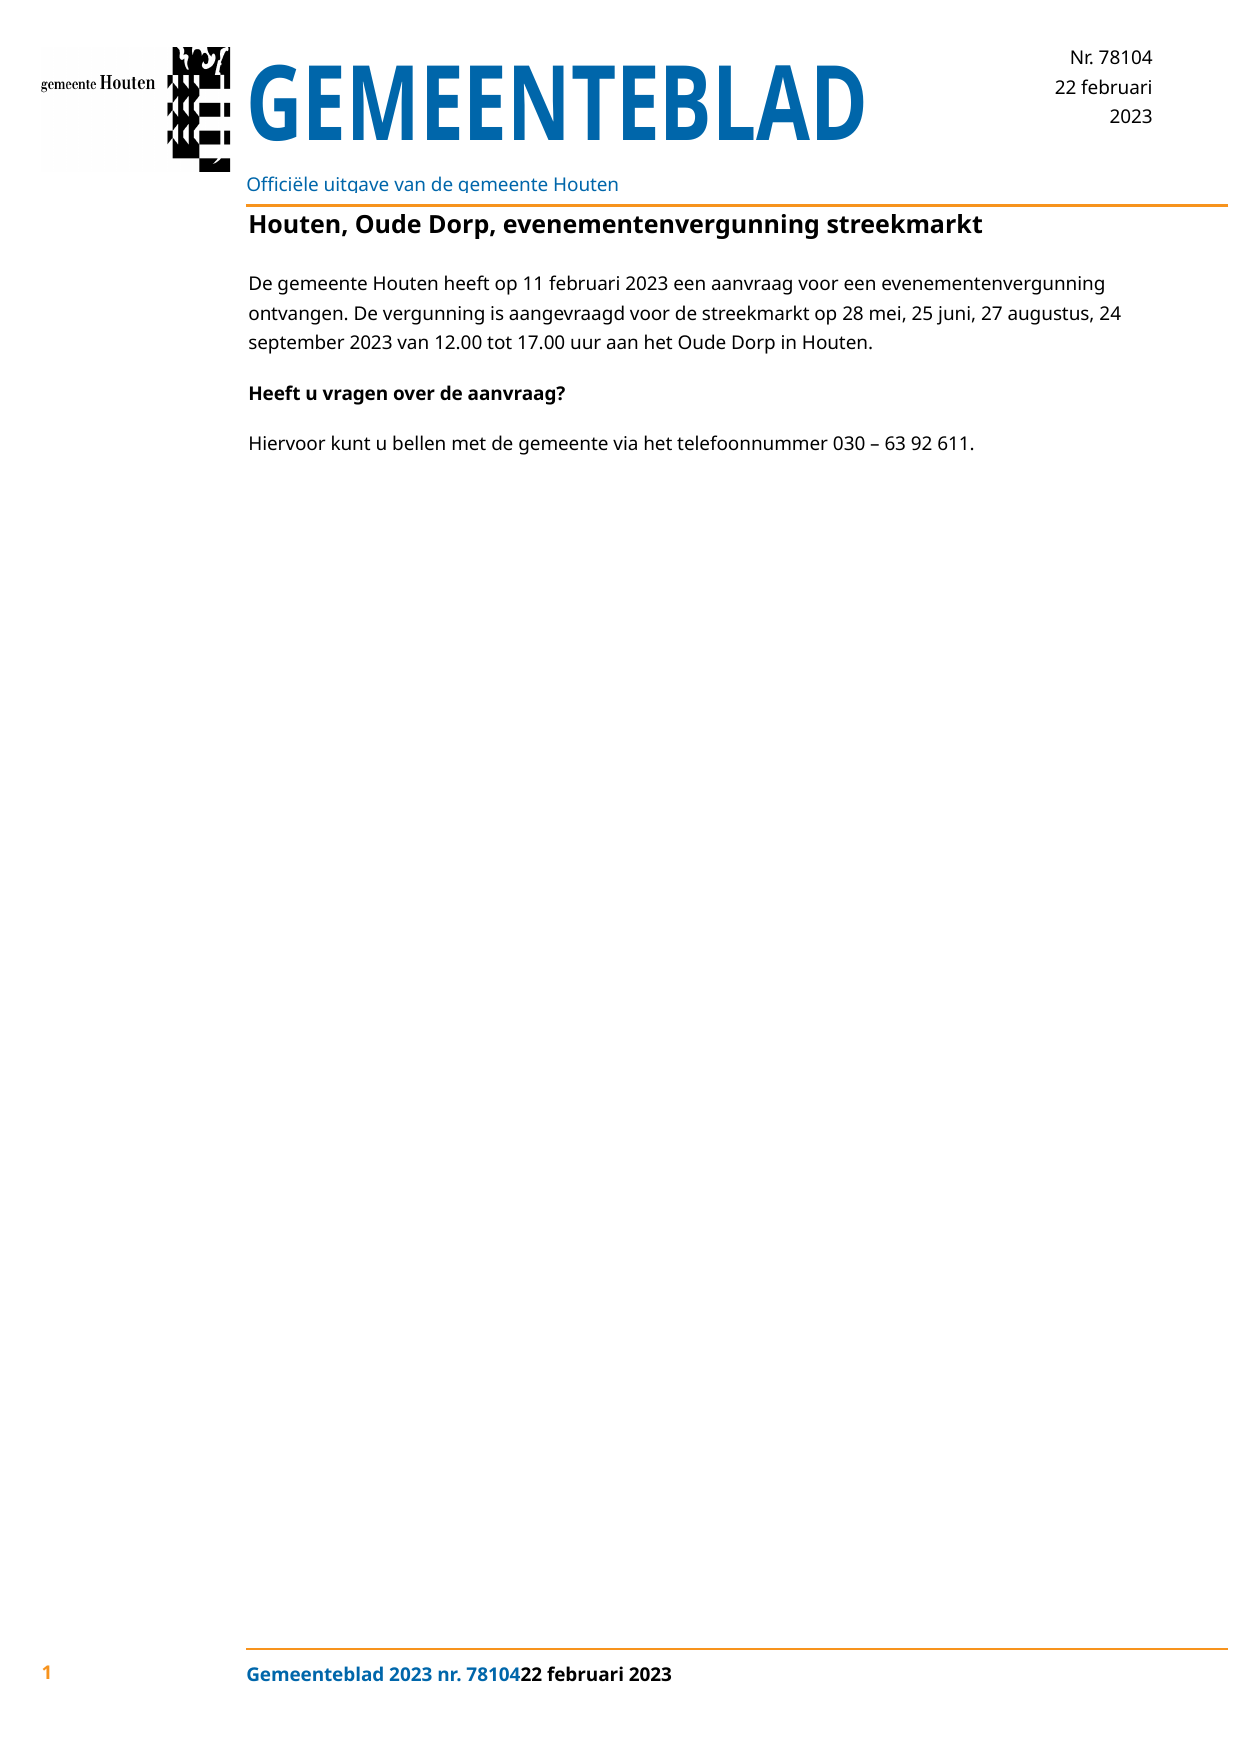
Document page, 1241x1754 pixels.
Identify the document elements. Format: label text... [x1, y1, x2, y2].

text Heeft u vragen over de aanvraag? [248, 380, 1152, 406]
picture [41, 47, 231, 172]
text De gemeente Houten heeft op 11 februari 2023 een aanvraag voor een evenementenvergunning ontvangen. De vergunning is aangevraagd voor de streekmarkt op 28 mei, 25 juni, 27 augustus, 24 september 2023 van 12.00 tot 17.00 uur aan het Oude Dorp in Houten. [248, 270, 1152, 355]
text Houten, Oude Dorp, evenementenvergunning streekmarkt [248, 207, 1152, 241]
text Hiervoor kunt u bellen met de gemeente via het telefoonnummer 030 – 63 92 611. [248, 430, 1152, 456]
